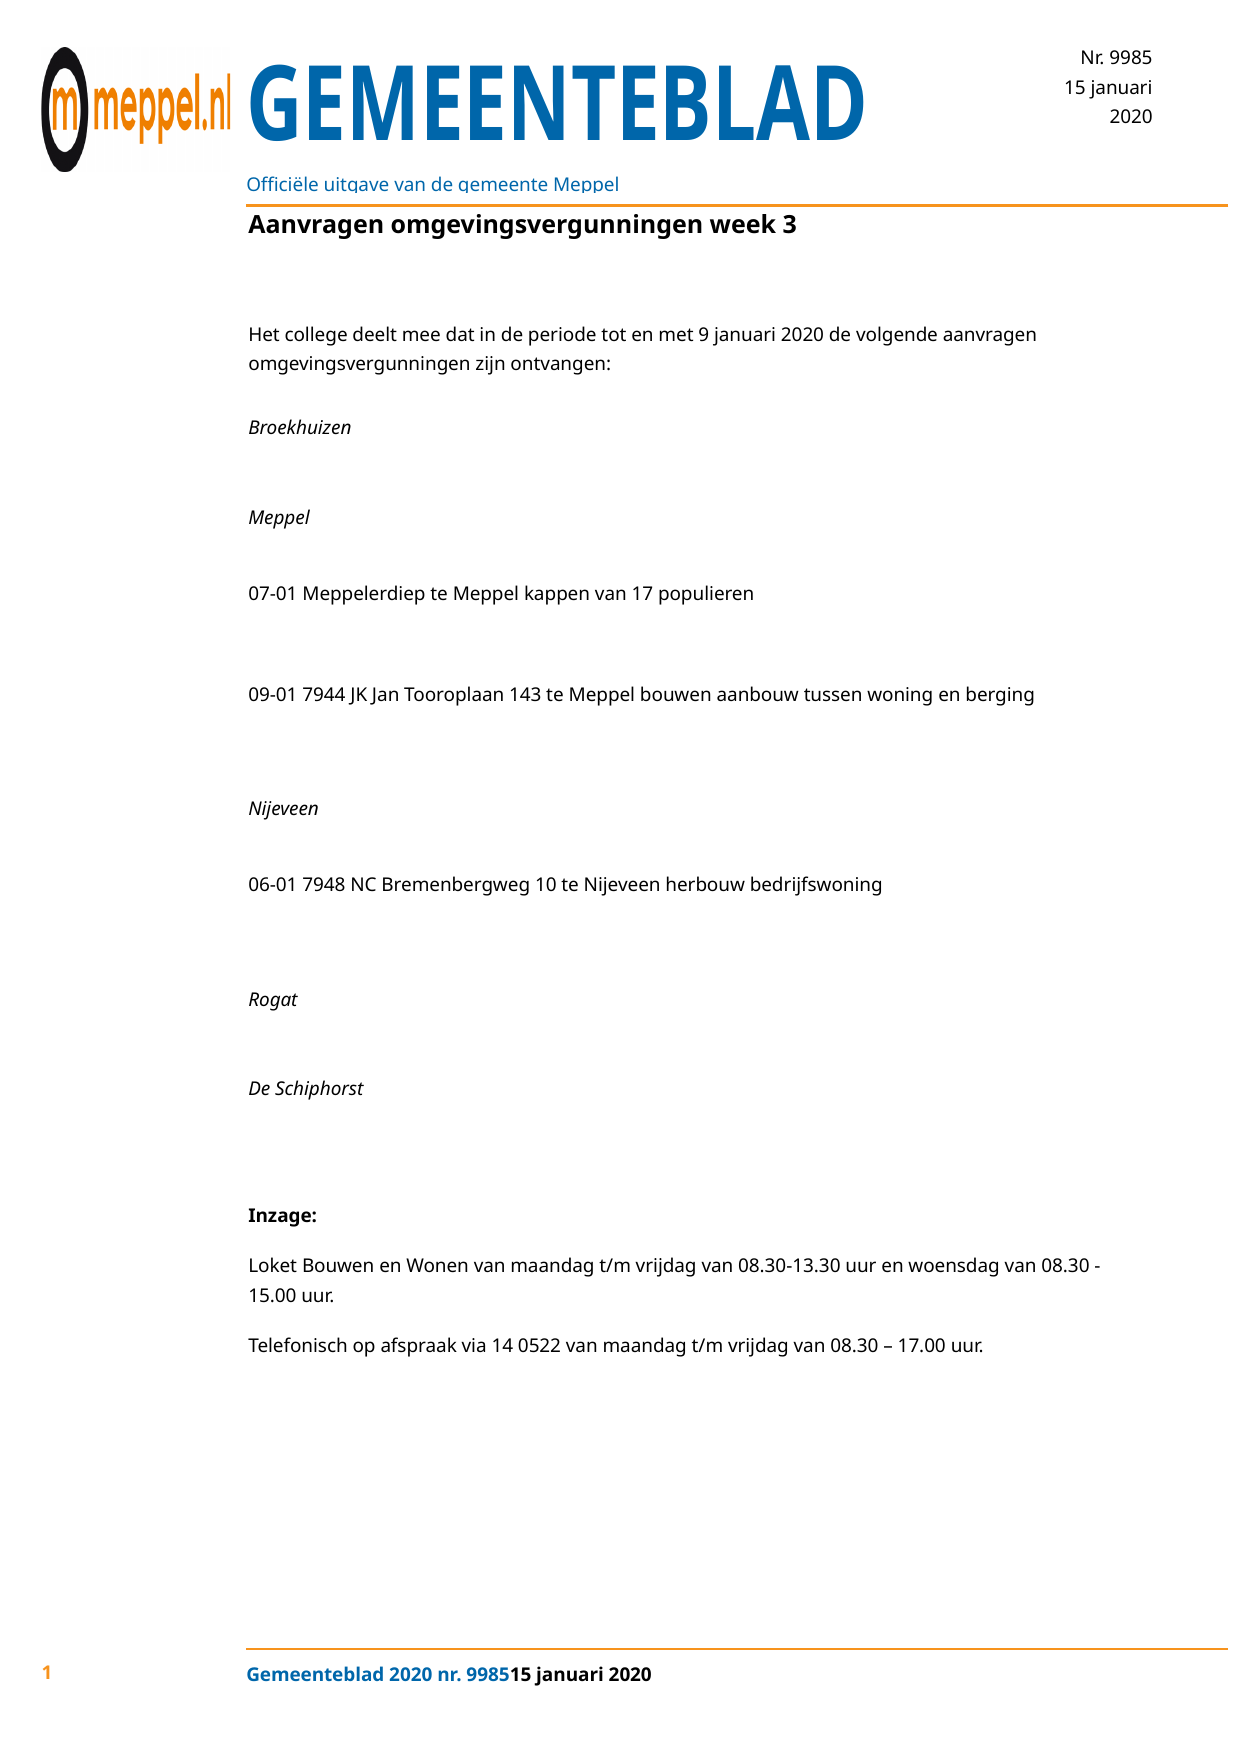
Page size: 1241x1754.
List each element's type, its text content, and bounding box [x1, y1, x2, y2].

text Het college deelt mee dat in de periode tot en met 9 januari 2020 de volgende aanvragen omgevingsvergunningen zijn ontvangen: [248, 321, 1152, 376]
text De Schiphorst [248, 1076, 1152, 1101]
text Telefonisch op afspraak via 14 0522 van maandag t/m vrijdag van 08.30 – 17.00 uur. [248, 1332, 1152, 1358]
picture [41, 47, 231, 172]
text 09-01 7944 JK Jan Tooroplaan 143 te Meppel bouwen aanbouw tussen woning en berging [248, 681, 1152, 707]
text Meppel [248, 504, 1152, 530]
text 06-01 7948 NC Bremenbergweg 10 te Nijeveen herbouw bedrijfswoning [248, 871, 1152, 897]
text Rogat [248, 986, 1152, 1012]
text Loket Bouwen en Wonen van maandag t/m vrijdag van 08.30-13.30 uur en woensdag van 08.30 - 15.00 uur. [248, 1252, 1152, 1308]
text 07-01 Meppelerdiep te Meppel kappen van 17 populieren [248, 580, 1152, 606]
text Nijeveen [248, 795, 1152, 821]
text Inzage: [248, 1202, 1152, 1228]
text Broekhuizen [248, 414, 1152, 440]
text Aanvragen omgevingsvergunningen week 3 [248, 207, 1152, 241]
